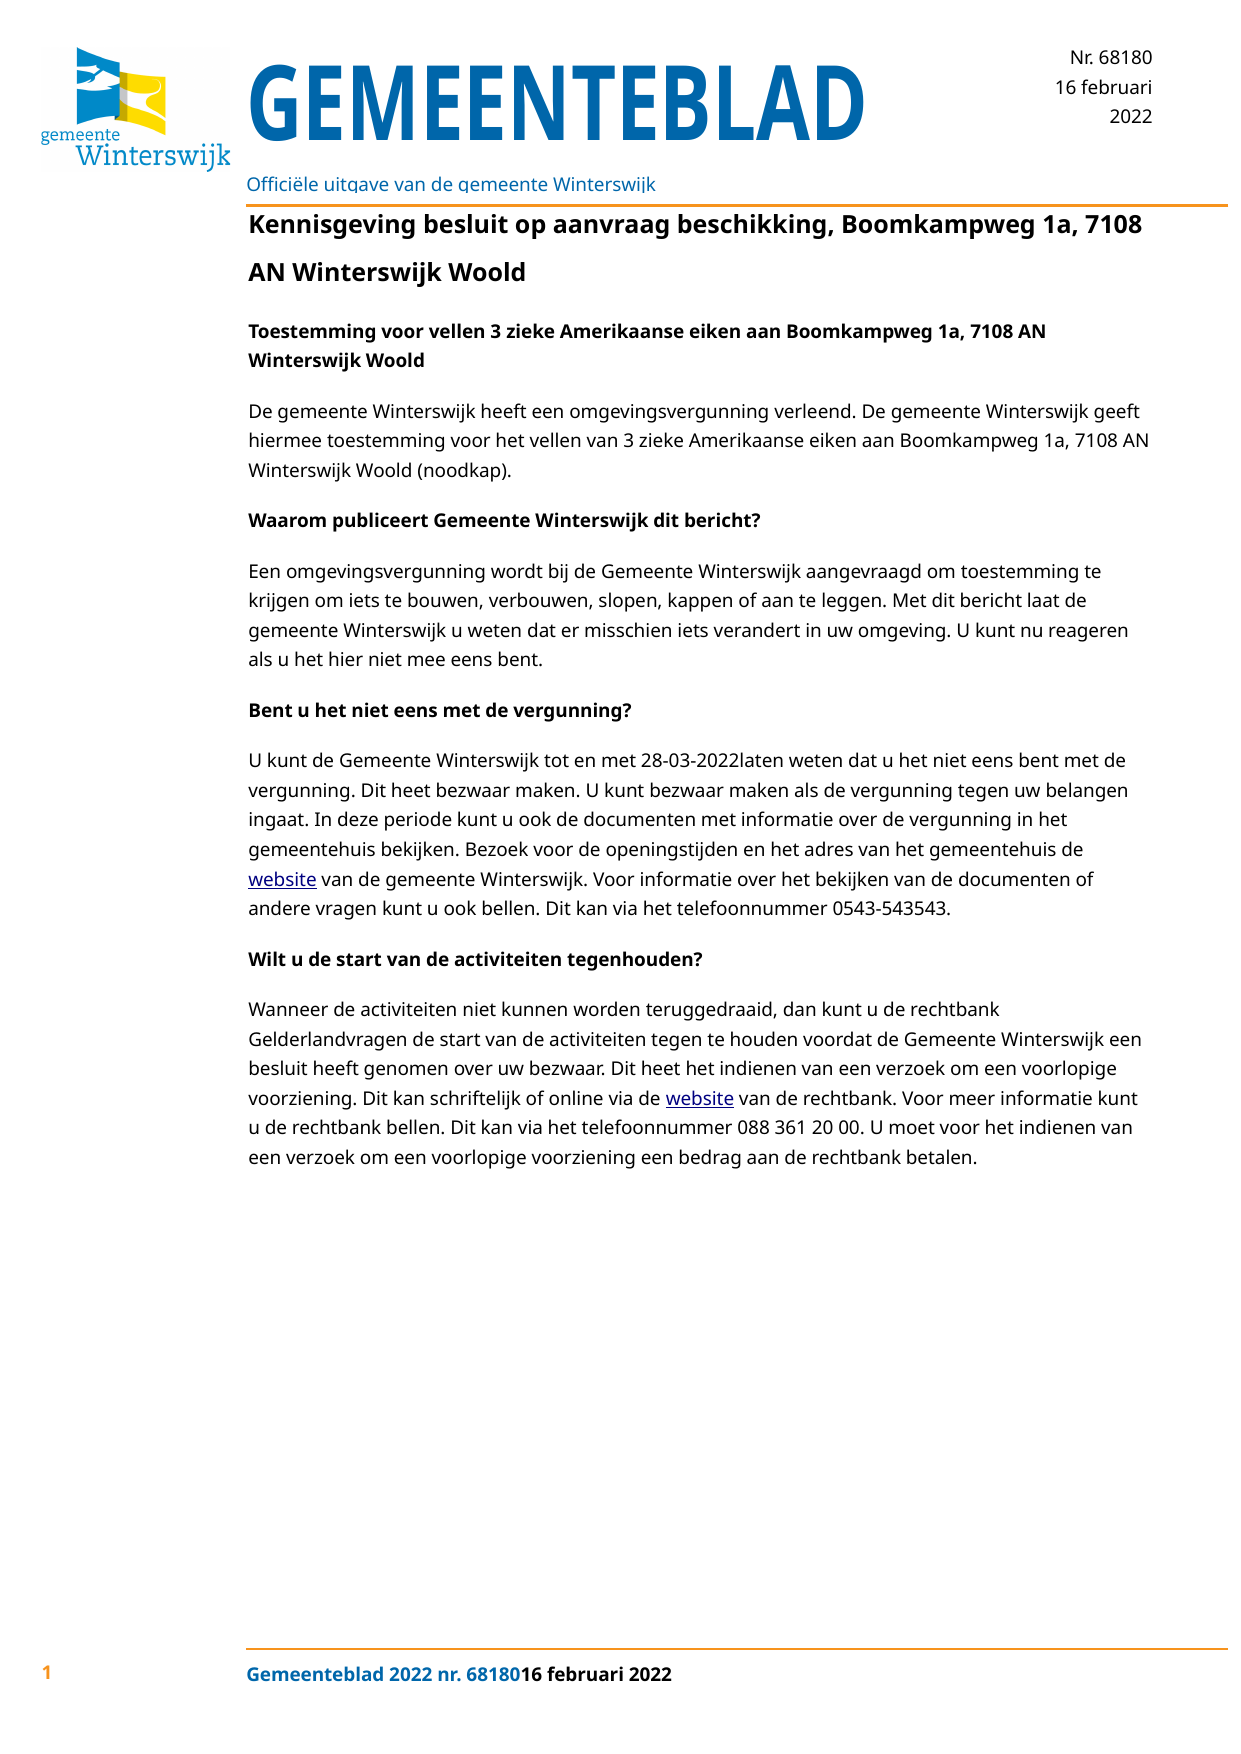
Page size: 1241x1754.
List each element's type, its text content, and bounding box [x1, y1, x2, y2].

text Bent u het niet eens met de vergunning? [248, 697, 1152, 723]
text U kunt de Gemeente Winterswijk tot en met 28-03-2022laten weten dat u het niet eens bent met de vergunning. Dit heet bezwaar maken. U kunt bezwaar maken als de vergunning tegen uw belangen ingaat. In deze periode kunt u ook de documenten met informatie over de vergunning in het gemeentehuis bekijken. Bezoek voor de openingstijden en het adres van het gemeentehuis de website van de gemeente Winterswijk. Voor informatie over het bekijken van de documenten of andere vragen kunt u ook bellen. Dit kan via het telefoonnummer 0543-543543. [248, 747, 1152, 921]
picture [225, 153, 231, 162]
text Wilt u de start van de activiteiten tegenhouden? [248, 946, 1152, 972]
text Toestemming voor vellen 3 zieke Amerikaanse eiken aan Boomkampweg 1a, 7108 AN Winterswijk Woold [248, 318, 1152, 373]
text Een omgevingsvergunning wordt bij de Gemeente Winterswijk aangevraagd om toestemming te krijgen om iets te bouwen, verbouwen, slopen, kappen of aan te leggen. Met dit bericht laat de gemeente Winterswijk u weten dat er misschien iets verandert in uw omgeving. U kunt nu reageren als u het hier niet mee eens bent. [248, 558, 1152, 672]
picture [41, 47, 231, 172]
text De gemeente Winterswijk heeft een omgevingsvergunning verleend. De gemeente Winterswijk geeft hiermee toestemming voor het vellen van 3 zieke Amerikaanse eiken aan Boomkampweg 1a, 7108 AN Winterswijk Woold (noodkap). [248, 398, 1152, 483]
text Waarom publiceert Gemeente Winterswijk dit bericht? [248, 507, 1152, 533]
text Kennisgeving besluit op aanvraag beschikking, Boomkampweg 1a, 7108 AN Winterswijk Woold [248, 207, 1152, 288]
text Wanneer de activiteiten niet kunnen worden teruggedraaid, dan kunt u de rechtbank Gelderlandvragen de start van de activiteiten tegen te houden voordat de Gemeente Winterswijk een besluit heeft genomen over uw bezwaar. Dit heet het indienen van een verzoek om een voorlopige voorziening. Dit kan schriftelijk of online via de website van de rechtbank. Voor meer informatie kunt u de rechtbank bellen. Dit kan via het telefoonnummer 088 361 20 00. U moet voor het indienen van een verzoek om een voorlopige voorziening een bedrag aan de rechtbank betalen. [248, 996, 1152, 1170]
